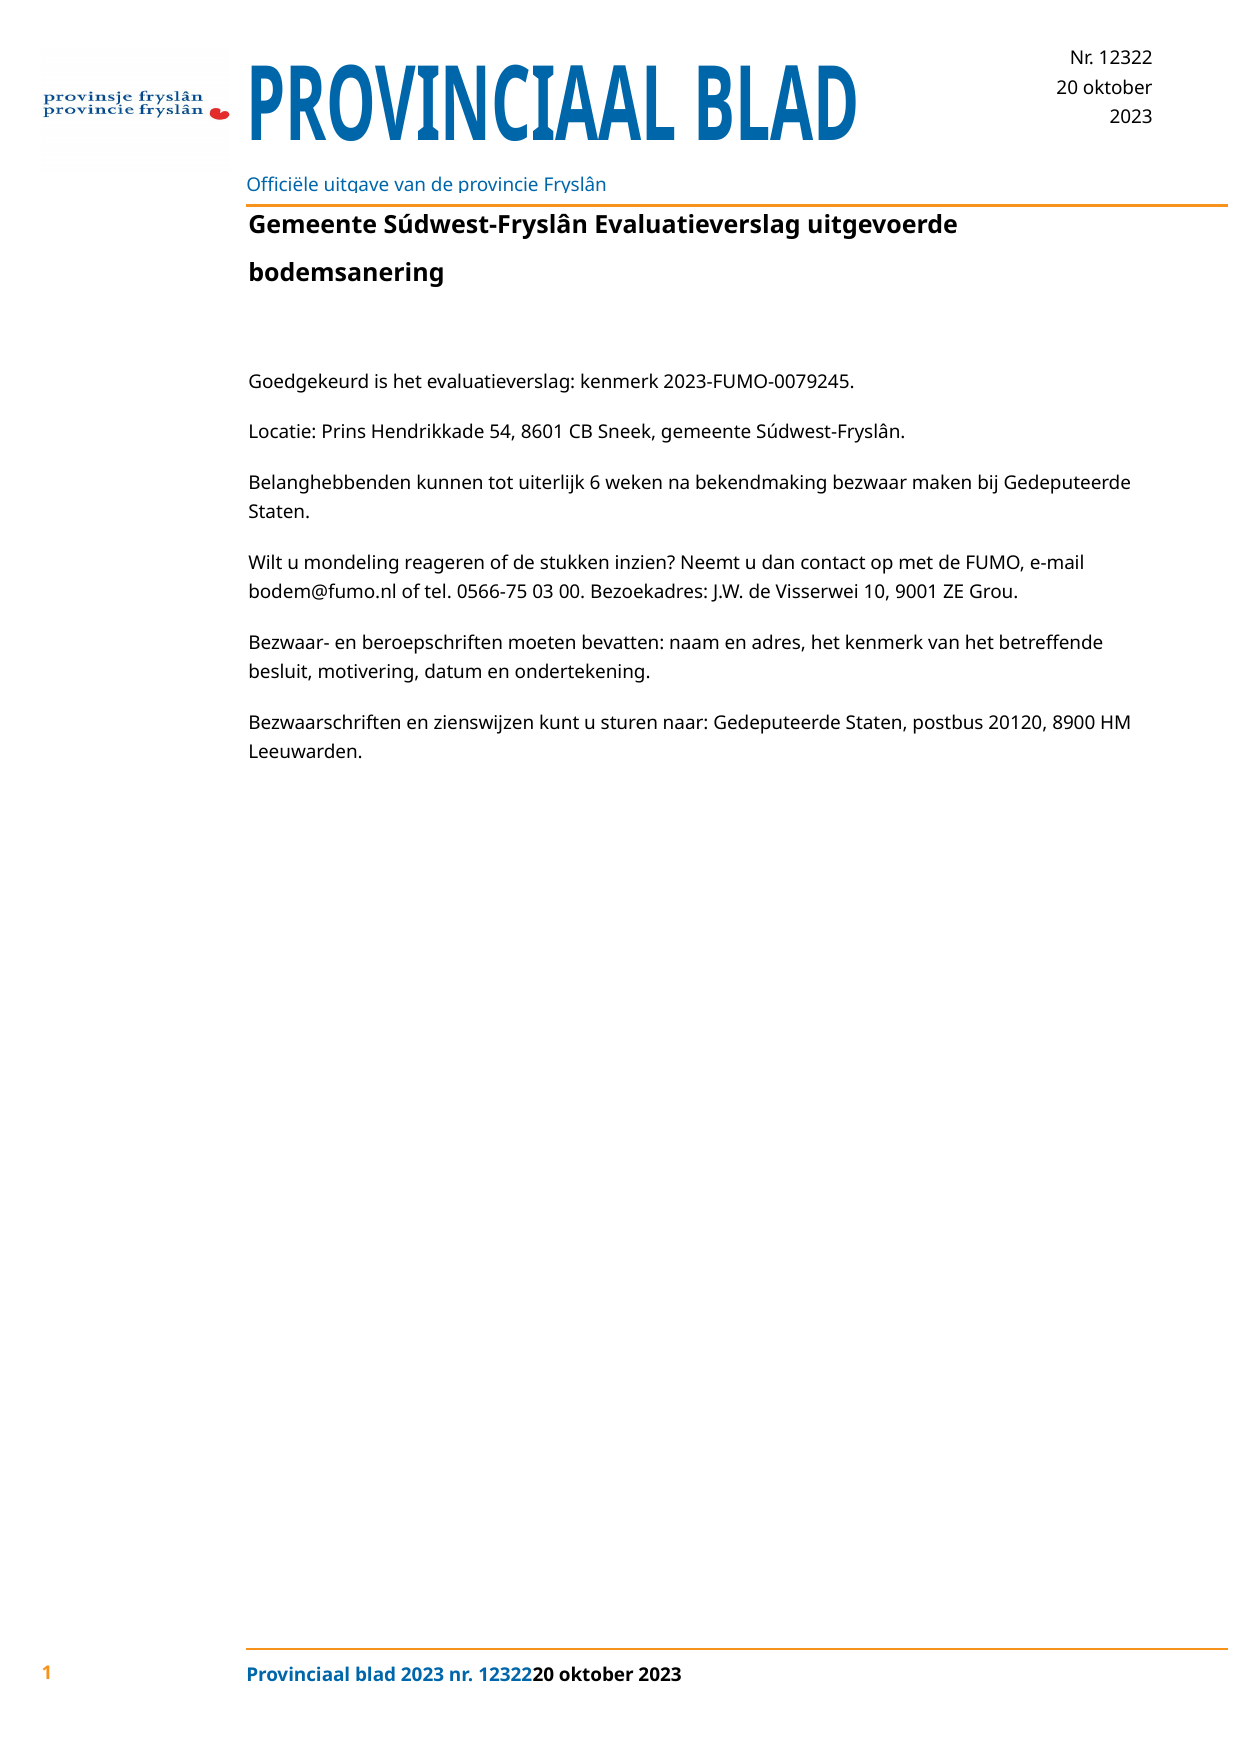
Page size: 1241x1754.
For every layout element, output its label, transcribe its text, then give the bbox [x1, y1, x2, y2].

text Bezwaar- en beroepschriften moeten bevatten: naam en adres, het kenmerk van het betreffende besluit, motivering, datum en ondertekening. [248, 629, 1152, 684]
text Wilt u mondeling reageren of de stukken inzien? Neemt u dan contact op met de FUMO, e-mail bodem@fumo.nl of tel. 0566-75 03 00. Bezoekadres: J.W. de Visserwei 10, 9001 ZE Grou. [248, 549, 1152, 604]
text Gemeente Súdwest-Fryslân Evaluatieverslag uitgevoerde bodemsanering [248, 207, 1152, 288]
text Belanghebbenden kunnen tot uiterlijk 6 weken na bekendmaking bezwaar maken bij Gedeputeerde Staten. [248, 469, 1152, 524]
text Locatie: Prins Hendrikkade 54, 8601 CB Sneek, gemeente Súdwest-Fryslân. [248, 419, 1152, 444]
text Bezwaarschriften en zienswijzen kunt u sturen naar: Gedeputeerde Staten, postbus 20120, 8900 HM Leeuwarden. [248, 709, 1152, 764]
picture [41, 47, 231, 172]
text Goedgekeurd is het evaluatieverslag: kenmerk 2023-FUMO-0079245. [248, 368, 1152, 394]
